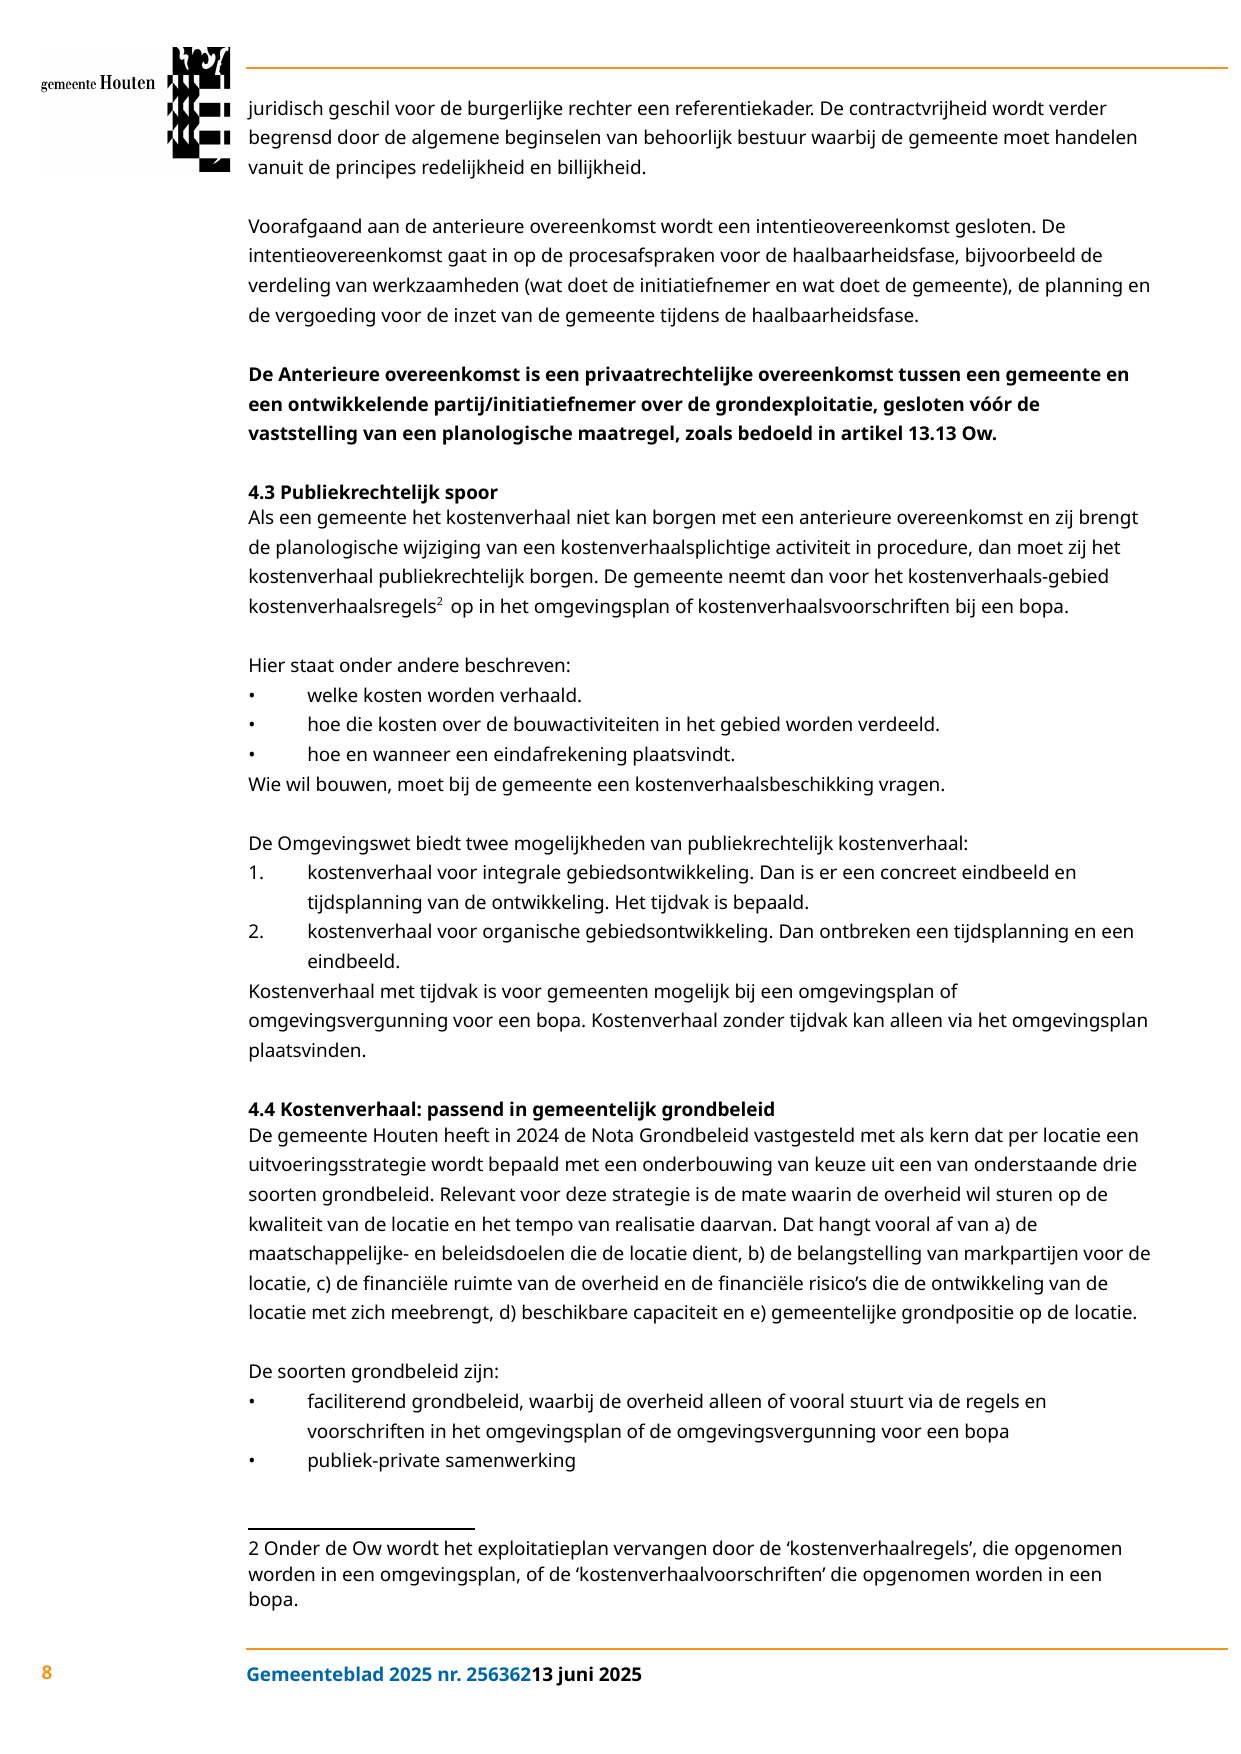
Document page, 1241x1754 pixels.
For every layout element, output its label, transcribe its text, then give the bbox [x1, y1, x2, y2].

text 4.4 Kostenverhaal: passend in gemeentelijk grondbeleid [248, 1096, 1152, 1122]
picture [41, 47, 231, 172]
text Hier staat onder andere beschreven: [248, 652, 1152, 678]
text De gemeente Houten heeft in 2024 de Nota Grondbeleid vastgesteld met als kern dat per locatie een uitvoeringsstrategie wordt bepaald met een onderbouwing van keuze uit een van onderstaande drie soorten grondbeleid. Relevant voor deze strategie is de mate waarin de overheid wil sturen op de kwaliteit van de locatie en het tempo van realisatie daarvan. Dat hangt vooral af van a) de maatschappelijke- en beleidsdoelen die de locatie dient, b) de belangstelling van markpartijen voor de locatie, c) de financiële ruimte van de overheid en de financiële risico’s die de ontwikkeling van de locatie met zich meebrengt, d) beschikbare capaciteit en e) gemeentelijke grondpositie op de locatie. [248, 1122, 1152, 1325]
text 4.3 Publiekrechtelijk spoor [248, 479, 1152, 504]
text Als een gemeente het kostenverhaal niet kan borgen met een anterieure overeenkomst en zij brengt de planologische wijziging van een kostenverhaalsplichtige activiteit in procedure, dan moet zij het kostenverhaal publiekrechtelijk borgen. De gemeente neemt dan voor het kostenverhaals-gebied kostenverhaalsregels op in het omgevingsplan of kostenverhaalsvoorschriften bij een bopa. [248, 504, 1152, 619]
text De soorten grondbeleid zijn: [248, 1359, 1152, 1384]
text Voorafgaand aan de anterieure overeenkomst wordt een intentieovereenkomst gesloten. De intentieovereenkomst gaat in op de procesafspraken voor de haalbaarheidsfase, bijvoorbeeld de verdeling van werkzaamheden (wat doet de initiatiefnemer en wat doet de gemeente), de planning en de vergoeding voor de inzet van de gemeente tijdens de haalbaarheidsfase. [248, 213, 1152, 328]
list publiek-private samenwerking [248, 1447, 1152, 1473]
list hoe die kosten over de bouwactiviteiten in het gebied worden verdeeld. [248, 712, 1152, 737]
list kostenverhaal voor integrale gebiedsontwikkeling. Dan is er een concreet eindbeeld en tijdsplanning van de ontwikkeling. Het tijdvak is bepaald. [248, 859, 1152, 915]
text juridisch geschil voor de burgerlijke rechter een referentiekader. De contractvrijheid wordt verder begrensd door de algemene beginselen van behoorlijk bestuur waarbij de gemeente moet handelen vanuit de principes redelijkheid en billijkheid. [248, 95, 1152, 180]
text De Omgevingswet biedt twee mogelijkheden van publiekrechtelijk kostenverhaal: [248, 830, 1152, 856]
text Wie wil bouwen, moet bij de gemeente een kostenverhaalsbeschikking vragen. [248, 771, 1152, 797]
list kostenverhaal voor organische gebiedsontwikkeling. Dan ontbreken een tijdsplanning en een eindbeeld. [248, 919, 1152, 974]
list hoe en wanneer een eindafrekening plaatsvindt. [248, 741, 1152, 767]
list welke kosten worden verhaald. [248, 682, 1152, 708]
table_header De Anterieure overeenkomst is een privaatrechtelijke overeenkomst tussen een gemeente en een ontwikkelende partij/initiatiefnemer over de grondexploitatie, gesloten vóór de vaststelling van een planologische maatregel, zoals bedoeld in artikel 13.13 Ow. [248, 361, 1152, 446]
text Kostenverhaal met tijdvak is voor gemeenten mogelijk bij een omgevingsplan of omgevingsvergunning voor een bopa. Kostenverhaal zonder tijdvak kan alleen via het omgevingsplan plaatsvinden. [248, 978, 1152, 1063]
text Onder de Ow wordt het exploitatieplan vervangen door de ‘kostenverhaalregels’, die opgenomen worden in een omgevingsplan, of de ‘kostenverhaalvoorschriften’ die opgenomen worden in een bopa. [248, 1535, 1152, 1612]
list faciliterend grondbeleid, waarbij de overheid alleen of vooral stuurt via de regels en voorschriften in het omgevingsplan of de omgevingsvergunning voor een bopa [248, 1388, 1152, 1443]
